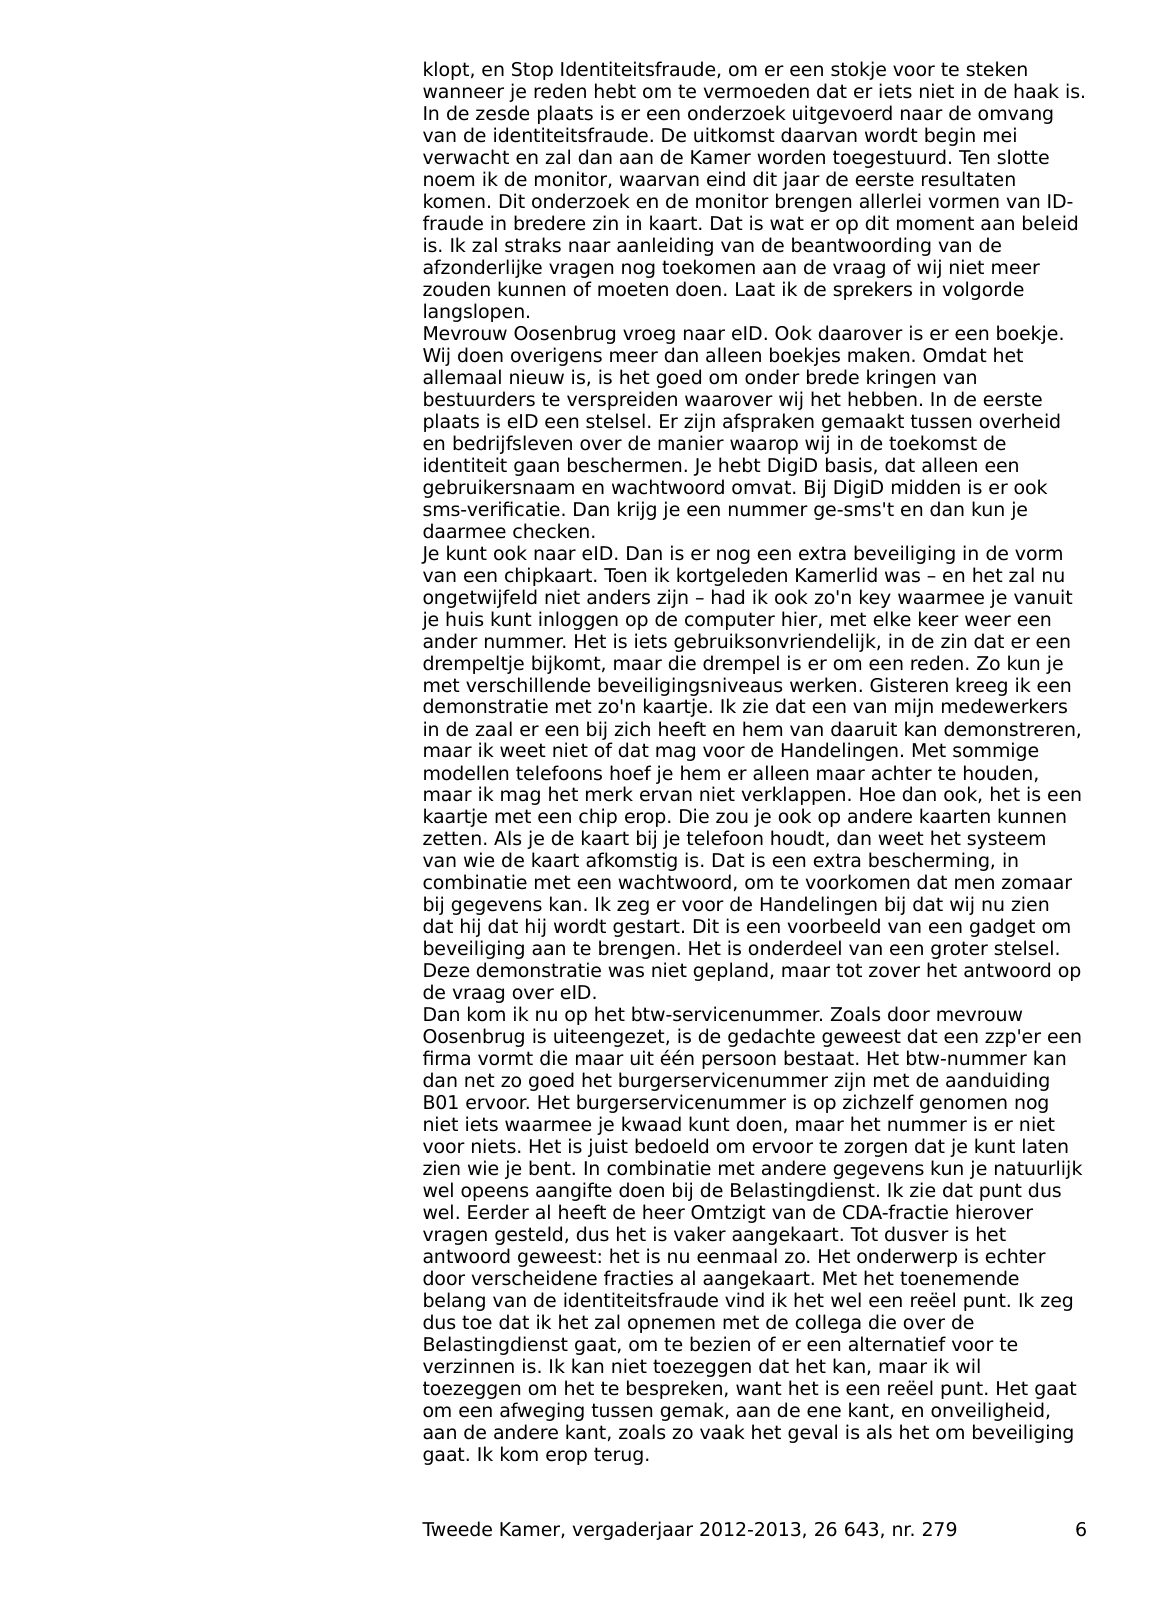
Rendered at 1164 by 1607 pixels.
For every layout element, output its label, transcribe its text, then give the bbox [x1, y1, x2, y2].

text Dan kom ik nu op het btw-servicenummer. Zoals door mevrouw Oosenbrug is uiteengezet, is de gedachte geweest dat een zzp'er een firma vormt die maar uit één persoon bestaat. Het btw-nummer kan dan net zo goed het burgerservicenummer zijn met de aanduiding B01 ervoor. Het burgerservicenummer is op zichzelf genomen nog niet iets waarmee je kwaad kunt doen, maar het nummer is er niet voor niets. Het is juist bedoeld om ervoor te zorgen dat je kunt laten zien wie je bent. In combinatie met andere gegevens kun je natuurlijk wel opeens aangifte doen bij de Belastingdienst. Ik zie dat punt dus wel. Eerder al heeft de heer Omtzigt van de CDA-fractie hierover vragen gesteld, dus het is vaker aangekaart. Tot dusver is het antwoord geweest: het is nu eenmaal zo. Het onderwerp is echter door verscheidene fracties al aangekaart. Met het toenemende belang van de identiteitsfraude vind ik het wel een reëel punt. Ik zeg dus toe dat ik het zal opnemen met de collega die over de Belastingdienst gaat, om te bezien of er een alternatief voor te verzinnen is. Ik kan niet toezeggen dat het kan, maar ik wil toezeggen om het te bespreken, want het is een reëel punt. Het gaat om een afweging tussen gemak, aan de ene kant, en onveiligheid, aan de andere kant, zoals zo vaak het geval is als het om beveiliging gaat. Ik kom erop terug. [422, 1004, 1087, 1466]
text Mevrouw Oosenbrug vroeg naar eID. Ook daarover is er een boekje. Wij doen overigens meer dan alleen boekjes maken. Omdat het allemaal nieuw is, is het goed om onder brede kringen van bestuurders te verspreiden waarover wij het hebben. In de eerste plaats is eID een stelsel. Er zijn afspraken gemaakt tussen overheid en bedrijfsleven over de manier waarop wij in de toekomst de identiteit gaan beschermen. Je hebt DigiD basis, dat alleen een gebruikersnaam en wachtwoord omvat. Bij DigiD midden is er ook sms-verificatie. Dan krijg je een nummer ge-sms't en dan kun je daarmee checken. [422, 323, 1087, 543]
text klopt, en Stop Identiteitsfraude, om er een stokje voor te steken wanneer je reden hebt om te vermoeden dat er iets niet in de haak is. In de zesde plaats is er een onderzoek uitgevoerd naar de omvang van de identiteitsfraude. De uitkomst daarvan wordt begin mei verwacht en zal dan aan de Kamer worden toegestuurd. Ten slotte noem ik de monitor, waarvan eind dit jaar de eerste resultaten komen. Dit onderzoek en de monitor brengen allerlei vormen van ID-fraude in bredere zin in kaart. Dat is wat er op dit moment aan beleid is. Ik zal straks naar aanleiding van de beantwoording van de afzonderlijke vragen nog toekomen aan de vraag of wij niet meer zouden kunnen of moeten doen. Laat ik de sprekers in volgorde langslopen. [422, 59, 1087, 323]
text Je kunt ook naar eID. Dan is er nog een extra beveiliging in de vorm van een chipkaart. Toen ik kortgeleden Kamerlid was – en het zal nu ongetwijfeld niet anders zijn – had ik ook zo'n key waarmee je vanuit je huis kunt inloggen op de computer hier, met elke keer weer een ander nummer. Het is iets gebruiksonvriendelijk, in de zin dat er een drempeltje bijkomt, maar die drempel is er om een reden. Zo kun je met verschillende beveiligingsniveaus werken. Gisteren kreeg ik een demonstratie met zo'n kaartje. Ik zie dat een van mijn medewerkers in de zaal er een bij zich heeft en hem van daaruit kan demonstreren, maar ik weet niet of dat mag voor de Handelingen. Met sommige modellen telefoons hoef je hem er alleen maar achter te houden, maar ik mag het merk ervan niet verklappen. Hoe dan ook, het is een kaartje met een chip erop. Die zou je ook op andere kaarten kunnen zetten. Als je de kaart bij je telefoon houdt, dan weet het systeem van wie de kaart afkomstig is. Dat is een extra bescherming, in combinatie met een wachtwoord, om te voorkomen dat men zomaar bij gegevens kan. Ik zeg er voor de Handelingen bij dat wij nu zien dat hij dat hij wordt gestart. Dit is een voorbeeld van een gadget om beveiliging aan te brengen. Het is onderdeel van een groter stelsel. Deze demonstratie was niet gepland, maar tot zover het antwoord op de vraag over eID. [422, 543, 1087, 1004]
